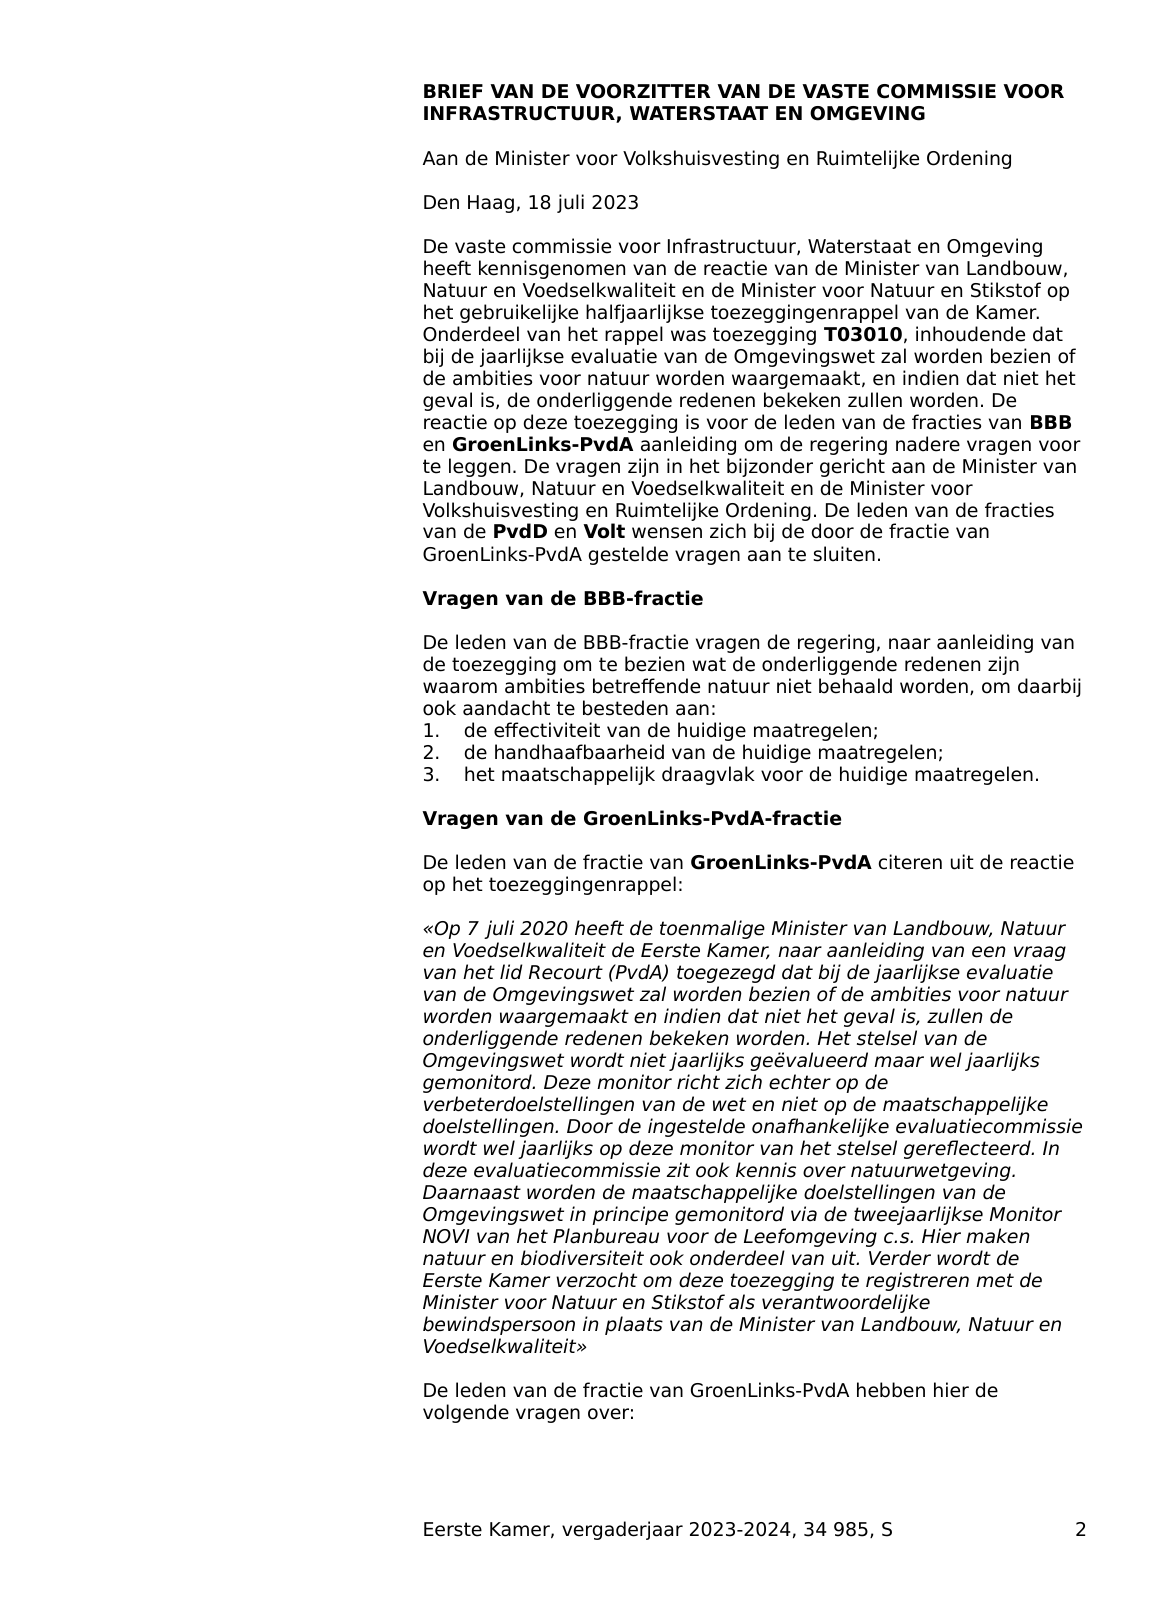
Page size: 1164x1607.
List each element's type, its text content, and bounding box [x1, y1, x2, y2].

text De leden van de BBB-fractie vragen de regering, naar aanleiding van de toezegging om te bezien wat de onderliggende redenen zijn waarom ambities betreffende natuur niet behaald worden, om daarbij ook aandacht te besteden aan: [422, 632, 1087, 720]
text 1. de effectiviteit van de huidige maatregelen; [422, 720, 1087, 742]
text De leden van de fractie van GroenLinks-PvdA hebben hier de volgende vragen over: [422, 1380, 1087, 1424]
text «Op 7 juli 2020 heeft de toenmalige Minister van Landbouw, Natuur en Voedselkwaliteit de Eerste Kamer, naar aanleiding van een vraag van het lid Recourt (PvdA) toegezegd dat bij de jaarlijkse evaluatie van de Omgevingswet zal worden bezien of de ambities voor natuur worden waargemaakt en indien dat niet het geval is, zullen de onderliggende redenen bekeken worden. Het stelsel van de Omgevingswet wordt niet jaarlijks geëvalueerd maar wel jaarlijks gemonitord. Deze monitor richt zich echter op de verbeterdoelstellingen van de wet en niet op de maatschappelijke doelstellingen. Door de ingestelde onafhankelijke evaluatiecommissie wordt wel jaarlijks op deze monitor van het stelsel gereflecteerd. In deze evaluatiecommissie zit ook kennis over natuurwetgeving. Daarnaast worden de maatschappelijke doelstellingen van de Omgevingswet in principe gemonitord via de tweejaarlijkse Monitor NOVI van het Planbureau voor de Leefomgeving c.s. Hier maken natuur en biodiversiteit ook onderdeel van uit. Verder wordt de Eerste Kamer verzocht om deze toezegging te registreren met de Minister voor Natuur en Stikstof als verantwoordelijke bewindspersoon in plaats van de Minister van Landbouw, Natuur en Voedselkwaliteit» [422, 918, 1087, 1358]
text Den Haag, 18 juli 2023 [422, 192, 1087, 213]
subtitle BRIEF VAN DE VOORZITTER VAN DE VASTE COMMISSIE VOOR INFRASTRUCTUUR, WATERSTAAT EN OMGEVING [422, 81, 1087, 125]
subtitle Vragen van de GroenLinks-PvdA-fractie [422, 808, 1087, 830]
text 3. het maatschappelijk draagvlak voor de huidige maatregelen. [422, 764, 1087, 786]
text 2. de handhaafbaarheid van de huidige maatregelen; [422, 742, 1087, 764]
text Aan de Minister voor Volkshuisvesting en Ruimtelijke Ordening [422, 147, 1087, 169]
subtitle Vragen van de BBB-fractie [422, 588, 1087, 609]
text De leden van de fractie van GroenLinks-PvdA citeren uit de reactie op het toezeggingenrappel: [422, 852, 1087, 896]
text De vaste commissie voor Infrastructuur, Waterstaat en Omgeving heeft kennisgenomen van de reactie van de Minister van Landbouw, Natuur en Voedselkwaliteit en de Minister voor Natuur en Stikstof op het gebruikelijke halfjaarlijkse toezeggingenrappel van de Kamer. Onderdeel van het rappel was toezegging T03010, inhoudende dat bij de jaarlijkse evaluatie van de Omgevingswet zal worden bezien of de ambities voor natuur worden waargemaakt, en indien dat niet het geval is, de onderliggende redenen bekeken zullen worden. De reactie op deze toezegging is voor de leden van de fracties van BBB en GroenLinks-PvdA aanleiding om de regering nadere vragen voor te leggen. De vragen zijn in het bijzonder gericht aan de Minister van Landbouw, Natuur en Voedselkwaliteit en de Minister voor Volkshuisvesting en Ruimtelijke Ordening. De leden van de fracties van de PvdD en Volt wensen zich bij de door de fractie van GroenLinks-PvdA gestelde vragen aan te sluiten. [422, 236, 1087, 565]
